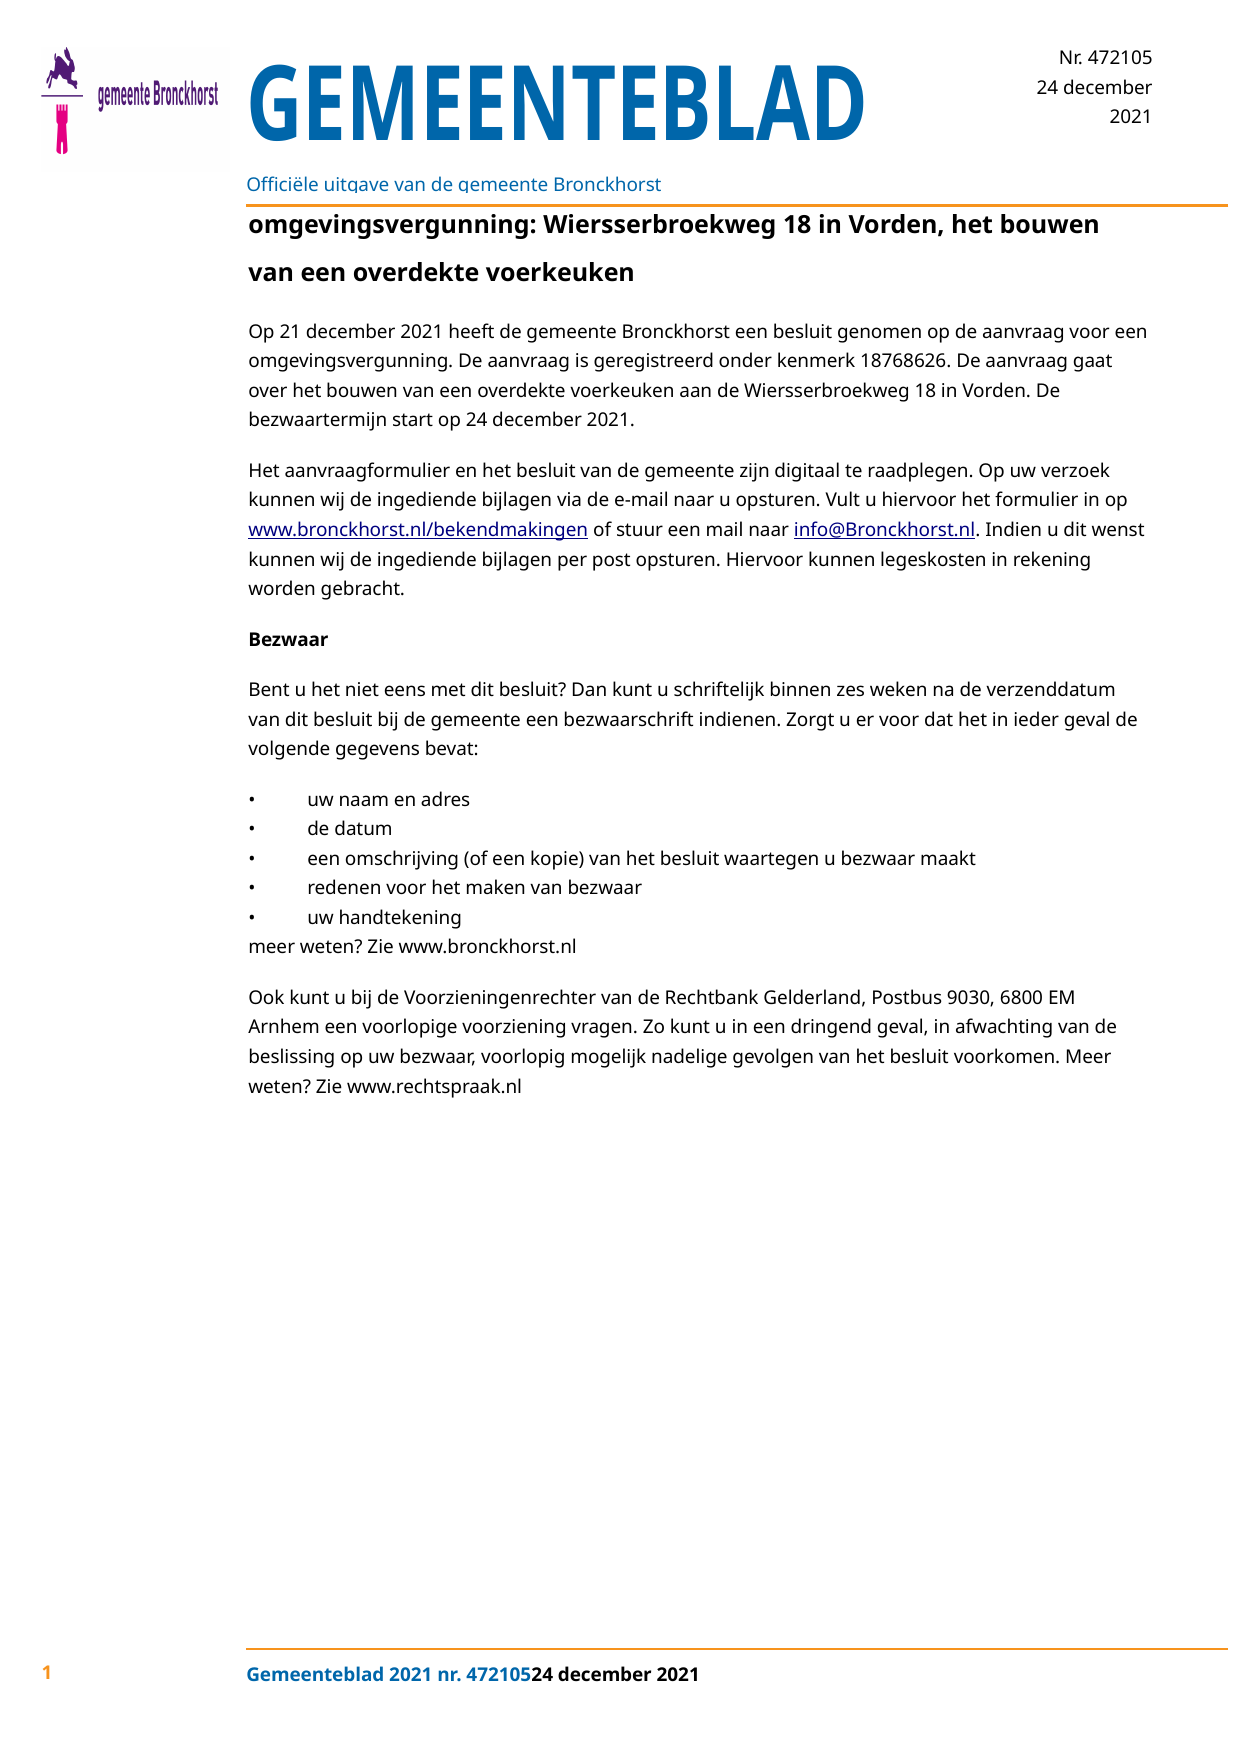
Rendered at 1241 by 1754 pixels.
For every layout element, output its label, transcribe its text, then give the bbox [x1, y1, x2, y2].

text Het aanvraagformulier en het besluit van de gemeente zijn digitaal te raadplegen. Op uw verzoek kunnen wij de ingediende bijlagen via de e-mail naar u opsturen. Vult u hiervoor het formulier in op www.bronckhorst.nl/bekendmakingen of stuur een mail naar info@Bronckhorst.nl. Indien u dit wenst kunnen wij de ingediende bijlagen per post opsturen. Hiervoor kunnen legeskosten in rekening worden gebracht. [248, 457, 1152, 601]
picture [41, 47, 231, 172]
text Bent u het niet eens met dit besluit? Dan kunt u schriftelijk binnen zes weken na de verzenddatum van dit besluit bij de gemeente een bezwaarschrift indienen. Zorgt u er voor dat het in ieder geval de volgende gegevens bevat: [248, 676, 1152, 761]
list de datum [248, 815, 1152, 841]
text Ook kunt u bij de Voorzieningenrechter van de Rechtbank Gelderland, Postbus 9030, 6800 EM Arnhem een voorlopige voorziening vragen. Zo kunt u in een dringend geval, in afwachting van de beslissing op uw bezwaar, voorlopig mogelijk nadelige gevolgen van het besluit voorkomen. Meer weten? Zie www.rechtspraak.nl [248, 984, 1152, 1099]
text omgevingsvergunning: Wiersserbroekweg 18 in Vorden, het bouwen van een overdekte voerkeuken [248, 207, 1152, 288]
text Bezwaar [248, 626, 1152, 652]
text meer weten? Zie www.bronckhorst.nl [248, 934, 1152, 959]
list een omschrijving (of een kopie) van het besluit waartegen u bezwaar maakt [248, 845, 1152, 871]
list uw naam en adres [248, 786, 1152, 812]
text Op 21 december 2021 heeft de gemeente Bronckhorst een besluit genomen op de aanvraag voor een omgevingsvergunning. De aanvraag is geregistreerd onder kenmerk 18768626. De aanvraag gaat over het bouwen van een overdekte voerkeuken aan de Wiersserbroekweg 18 in Vorden. De bezwaartermijn start op 24 december 2021. [248, 318, 1152, 432]
list uw handtekening [248, 904, 1152, 930]
list redenen voor het maken van bezwaar [248, 874, 1152, 900]
